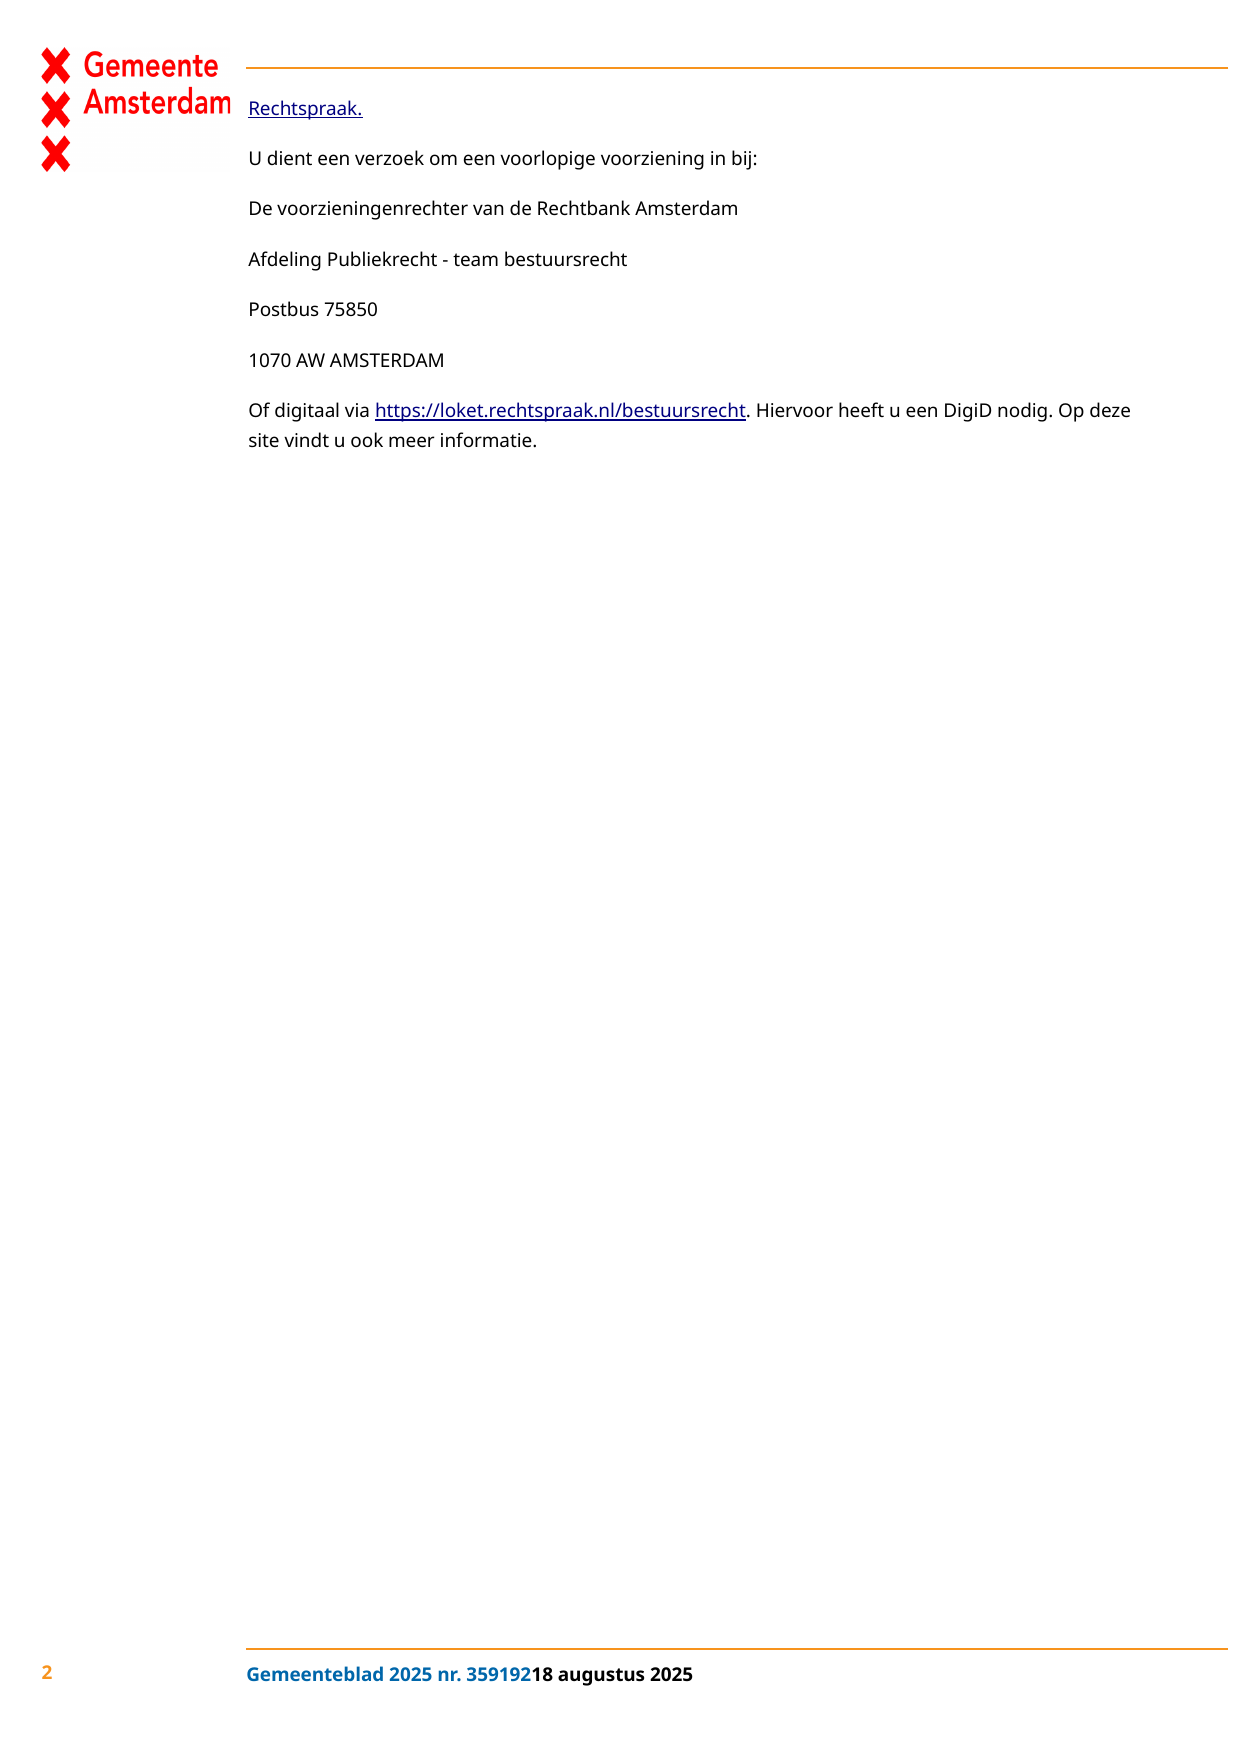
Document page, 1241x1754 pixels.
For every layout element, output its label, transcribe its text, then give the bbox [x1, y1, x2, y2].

picture [41, 47, 231, 172]
text Postbus 75850 [248, 296, 1152, 322]
text Rechtspraak. [248, 95, 1152, 121]
text Of digitaal via https://loket.rechtspraak.nl/bestuursrecht. Hiervoor heeft u een DigiD nodig. Op deze site vindt u ook meer informatie. [248, 397, 1152, 453]
text 1070 AW AMSTERDAM [248, 347, 1152, 373]
text De voorzieningenrechter van de Rechtbank Amsterdam [248, 196, 1152, 221]
text U dient een verzoek om een voorlopige voorziening in bij: [248, 145, 1152, 171]
text Afdeling Publiekrecht - team bestuursrecht [248, 246, 1152, 272]
